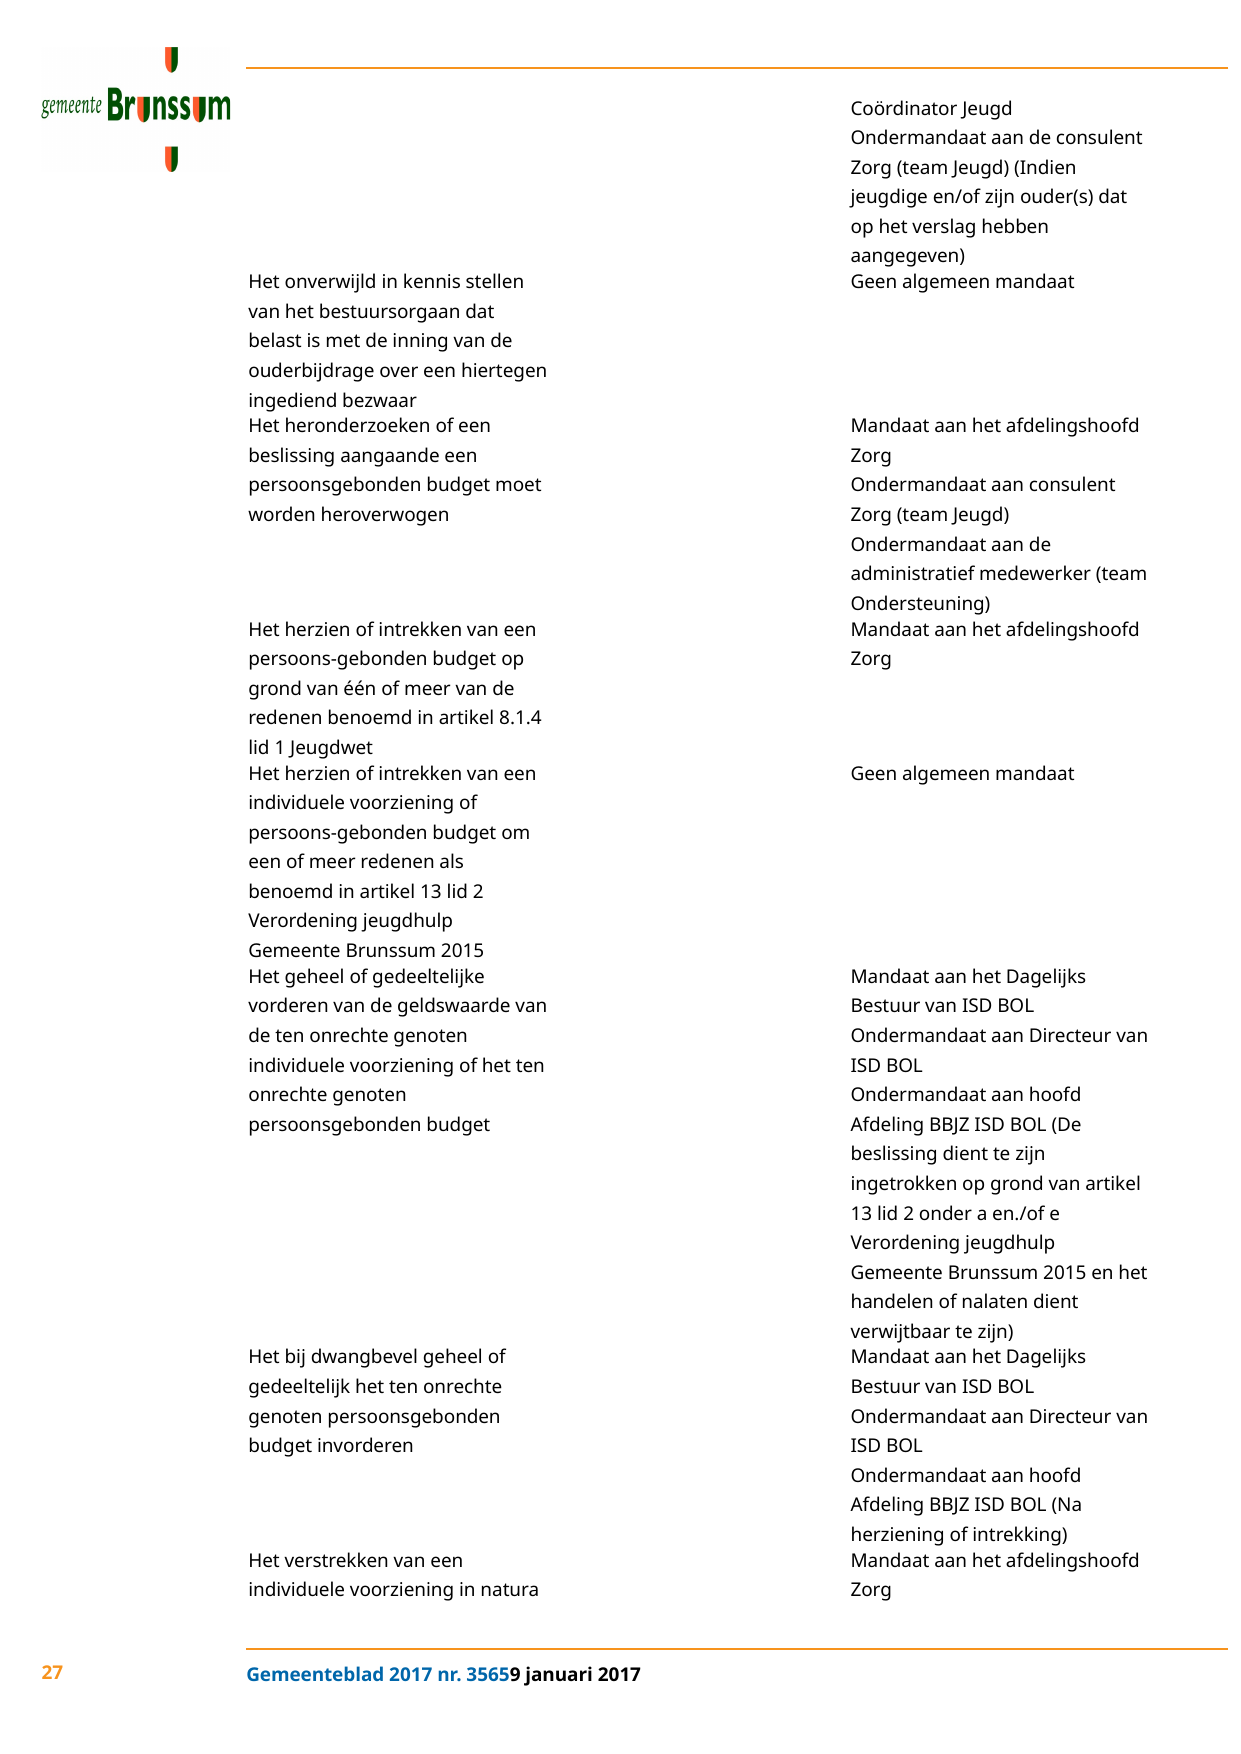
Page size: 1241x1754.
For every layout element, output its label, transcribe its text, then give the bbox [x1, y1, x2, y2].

table_cell Geen algemeen mandaat [850, 269, 1152, 412]
table_cell Het herzien of intrekken van een persoons-gebonden budget op grond van één of meer van de redenen benoemd in artikel 8.1.4 lid 1 Jeugdwet [248, 616, 549, 760]
table_cell Mandaat aan het Dagelijks Bestuur van ISD BOL Ondermandaat aan Directeur van ISD BOL Ondermandaat aan hoofd Afdeling BBJZ ISD BOL (Na herziening of intrekking) [850, 1344, 1152, 1547]
table_cell Mandaat aan het afdelingshoofd Zorg [850, 1547, 1152, 1602]
table_cell [549, 269, 850, 412]
table_cell Het verstrekken van een individuele voorziening in natura [248, 1547, 549, 1602]
table_cell [549, 616, 850, 760]
table_cell [549, 1344, 850, 1547]
picture [41, 47, 231, 172]
table_cell [248, 95, 549, 268]
table_cell Coördinator Jeugd Ondermandaat aan de consulent Zorg (team Jeugd) (Indien jeugdige en/of zijn ouder(s) dat op het verslag hebben aangegeven) [850, 95, 1152, 268]
table_cell Mandaat aan het afdelingshoofd Zorg Ondermandaat aan consulent Zorg (team Jeugd) Ondermandaat aan de administratief medewerker (team Ondersteuning) [850, 413, 1152, 616]
table_cell [549, 963, 850, 1344]
table_cell Geen algemeen mandaat [850, 760, 1152, 963]
table_cell Mandaat aan het Dagelijks Bestuur van ISD BOL Ondermandaat aan Directeur van ISD BOL Ondermandaat aan hoofd Afdeling BBJZ ISD BOL (De beslissing dient te zijn ingetrokken op grond van artikel 13 lid 2 onder a en./of e Verordening jeugdhulp Gemeente Brunssum 2015 en het handelen of nalaten dient verwijtbaar te zijn) [850, 963, 1152, 1344]
table_cell Het geheel of gedeeltelijke vorderen van de geldswaarde van de ten onrechte genoten individuele voorziening of het ten onrechte genoten persoonsgebonden budget [248, 963, 549, 1344]
table_cell Het bij dwangbevel geheel of gedeeltelijk het ten onrechte genoten persoonsgebonden budget invorderen [248, 1344, 549, 1547]
table_cell Het heronderzoeken of een beslissing aangaande een persoonsgebonden budget moet worden heroverwogen [248, 413, 549, 616]
table_cell Het onverwijld in kennis stellen van het bestuursorgaan dat belast is met de inning van de ouderbijdrage over een hiertegen ingediend bezwaar [248, 269, 549, 412]
table_cell [549, 413, 850, 616]
table_cell [549, 1547, 850, 1602]
table_cell Het herzien of intrekken van een individuele voorziening of persoons-gebonden budget om een of meer redenen als benoemd in artikel 13 lid 2 Verordening jeugdhulp Gemeente Brunssum 2015 [248, 760, 549, 963]
table_cell [549, 95, 850, 268]
table_cell [549, 760, 850, 963]
table_cell Mandaat aan het afdelingshoofd Zorg [850, 616, 1152, 760]
